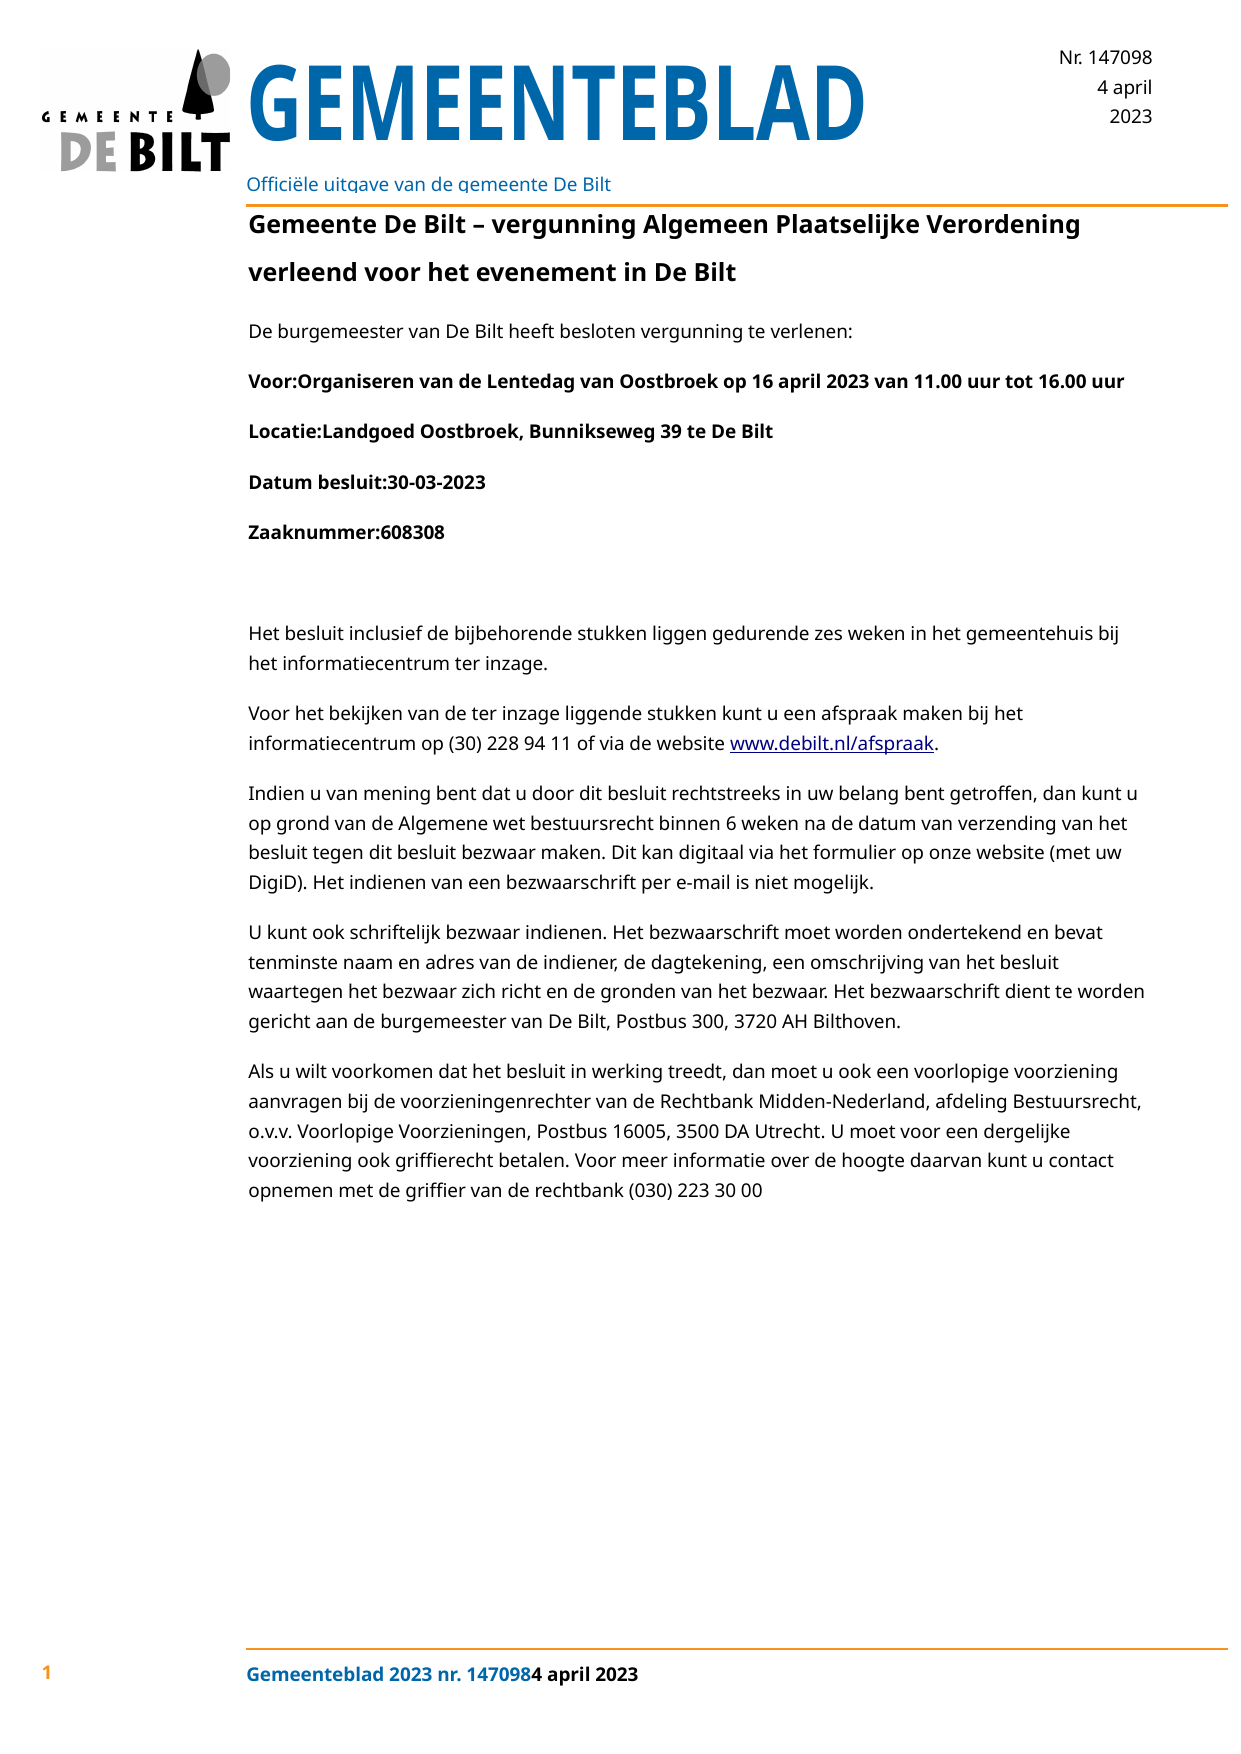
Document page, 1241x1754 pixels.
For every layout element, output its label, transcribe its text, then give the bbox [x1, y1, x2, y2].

text Gemeente De Bilt – vergunning Algemeen Plaatselijke Verordening verleend voor het evenement in De Bilt [248, 207, 1152, 288]
text Datum besluit:30-03-2023 [248, 469, 1152, 495]
text Indien u van mening bent dat u door dit besluit rechtstreeks in uw belang bent getroffen, dan kunt u op grond van de Algemene wet bestuursrecht binnen 6 weken na de datum van verzending van het besluit tegen dit besluit bezwaar maken. Dit kan digitaal via het formulier op onze website (met uw DigiD). Het indienen van een bezwaarschrift per e-mail is niet mogelijk. [248, 780, 1152, 895]
text Locatie:Landgoed Oostbroek, Bunnikseweg 39 te De Bilt [248, 419, 1152, 444]
text Voor:Organiseren van de Lentedag van Oostbroek op 16 april 2023 van 11.00 uur tot 16.00 uur [248, 368, 1152, 394]
text U kunt ook schriftelijk bezwaar indienen. Het bezwaarschrift moet worden ondertekend en bevat tenminste naam en adres van de indiener, de dagtekening, een omschrijving van het besluit waartegen het bezwaar zich richt en de gronden van het bezwaar. Het bezwaarschrift dient te worden gericht aan de burgemeester van De Bilt, Postbus 300, 3720 AH Bilthoven. [248, 919, 1152, 1034]
text Als u wilt voorkomen dat het besluit in werking treedt, dan moet u ook een voorlopige voorziening aanvragen bij de voorzieningenrechter van de Rechtbank Midden-Nederland, afdeling Bestuursrecht, o.v.v. Voorlopige Voorzieningen, Postbus 16005, 3500 DA Utrecht. U moet voor een dergelijke voorziening ook griffierecht betalen. Voor meer informatie over de hoogte daarvan kunt u contact opnemen met de griffier van de rechtbank (030) 223 30 00 [248, 1059, 1152, 1203]
text Het besluit inclusief de bijbehorende stukken liggen gedurende zes weken in het gemeentehuis bij het informatiecentrum ter inzage. [248, 620, 1152, 676]
text De burgemeester van De Bilt heeft besloten vergunning te verlenen: [248, 318, 1152, 344]
picture [41, 47, 231, 172]
text Zaaknummer:608308 [248, 519, 1152, 545]
text Voor het bekijken van de ter inzage liggende stukken kunt u een afspraak maken bij het informatiecentrum op (30) 228 94 11 of via de website www.debilt.nl/afspraak. [248, 700, 1152, 756]
